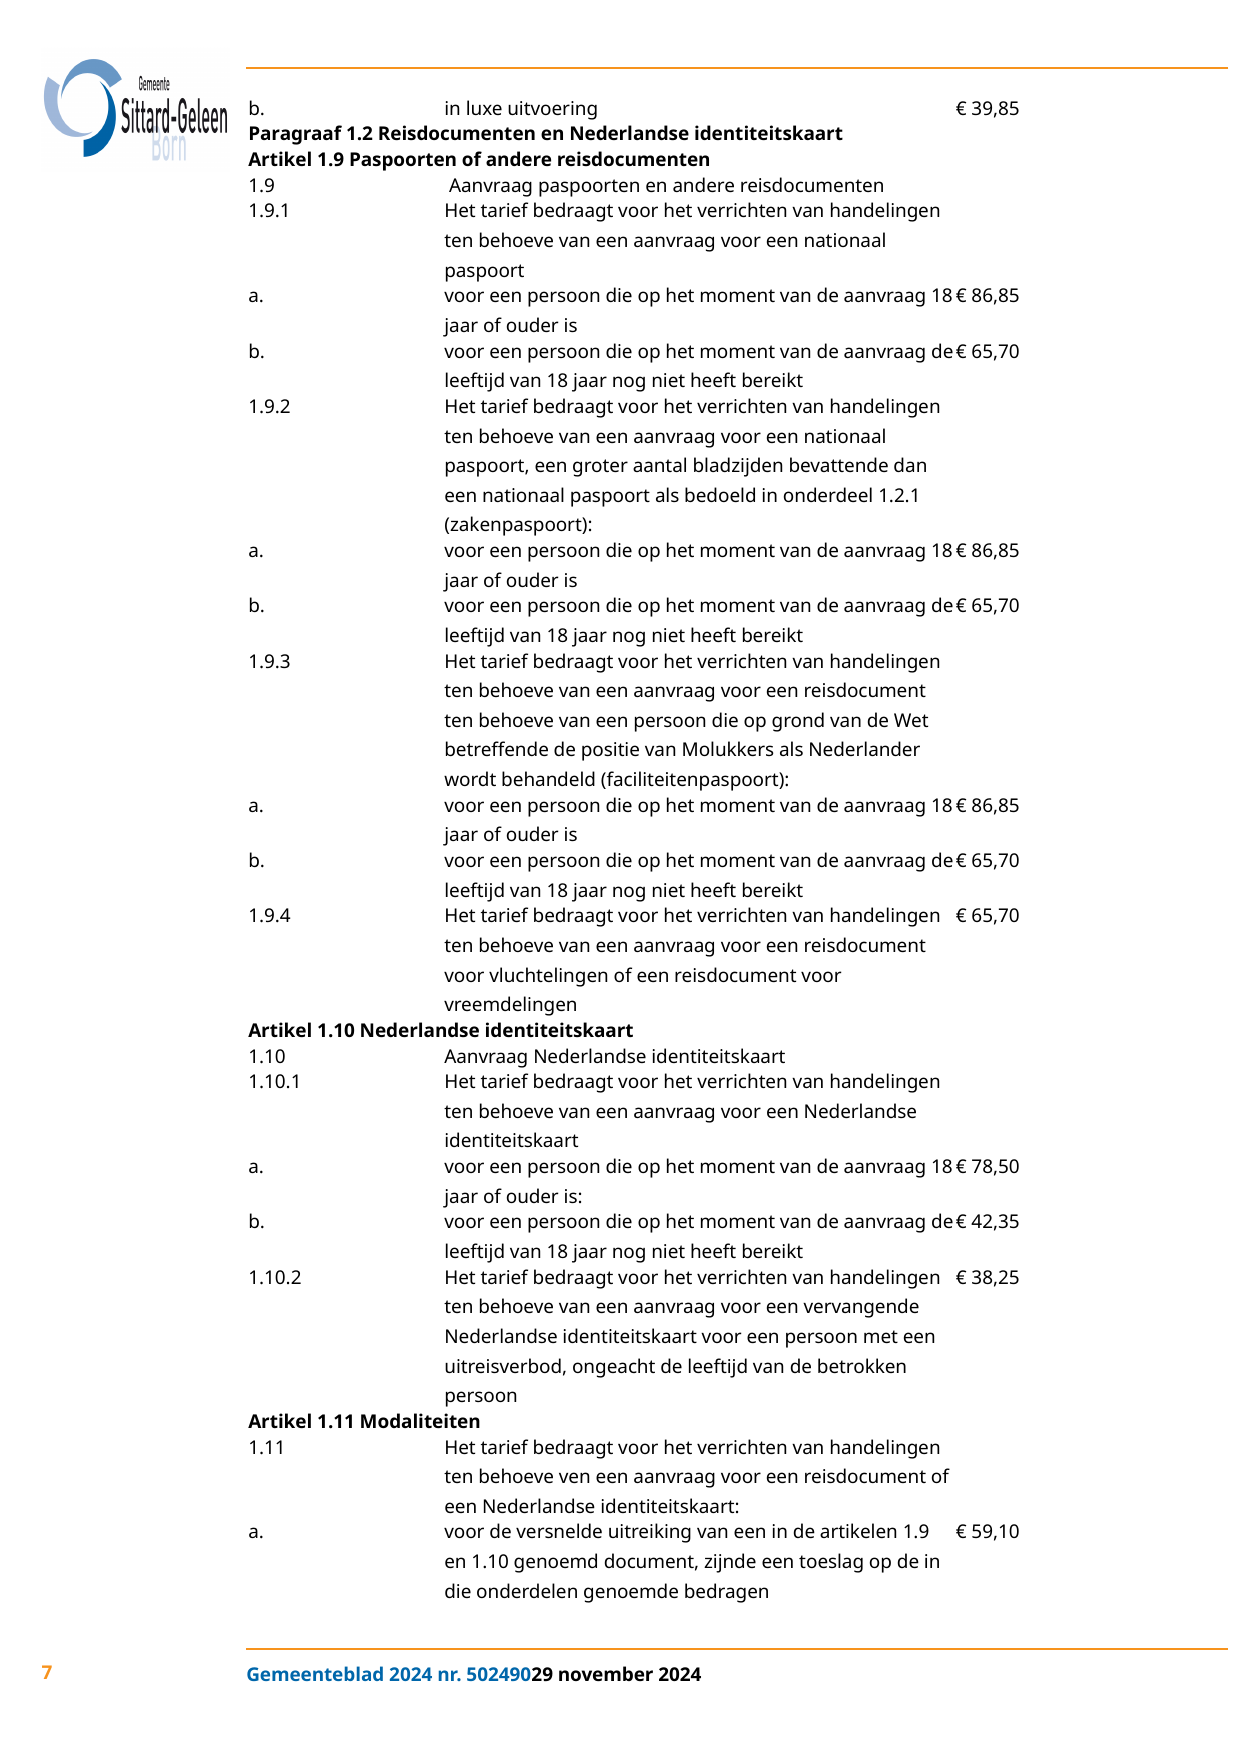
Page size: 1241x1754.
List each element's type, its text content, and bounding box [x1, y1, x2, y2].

table_cell Het tarief bedraagt voor het verrichten van handelingen ten behoeve van een aanvraag voor een vervangende Nederlandse identiteitskaart voor een persoon met een uitreisverbod, ongeacht de leeftijd van de betrokken persoon [444, 1264, 956, 1408]
table_cell voor een persoon die op het moment van de aanvraag 18 jaar of ouder is: [444, 1154, 956, 1209]
table_cell b. [248, 593, 444, 648]
table_cell voor een persoon die op het moment van de aanvraag de leeftijd van 18 jaar nog niet heeft bereikt [444, 847, 956, 903]
table_cell € 59,10 [956, 1519, 1152, 1604]
table_cell Het tarief bedraagt voor het verrichten van handelingen ten behoeve ven een aanvraag voor een reisdocument of een Nederlandse identiteitskaart: [444, 1434, 956, 1519]
table_cell € 86,85 [956, 537, 1152, 593]
table_cell Het tarief bedraagt voor het verrichten van handelingen ten behoeve van een aanvraag voor een nationaal paspoort, een groter aantal bladzijden bevattende dan een nationaal paspoort als bedoeld in onderdeel 1.2.1 (zakenpaspoort): [444, 393, 956, 537]
table_cell voor een persoon die op het moment van de aanvraag de leeftijd van 18 jaar nog niet heeft bereikt [444, 593, 956, 648]
table_cell 1.9.4 [248, 903, 444, 1017]
table_cell [956, 393, 1152, 537]
table_cell Het tarief bedraagt voor het verrichten van handelingen ten behoeve van een aanvraag voor een reisdocument ten behoeve van een persoon die op grond van de Wet betreffende de positie van Molukkers als Nederlander wordt behandeld (faciliteitenpaspoort): [444, 648, 956, 792]
table_cell [956, 648, 1152, 792]
table_cell € 65,70 [956, 338, 1152, 393]
table_cell Het tarief bedraagt voor het verrichten van handelingen ten behoeve van een aanvraag voor een nationaal paspoort [444, 198, 956, 283]
table_cell in luxe uitvoering [444, 95, 956, 121]
table_cell € 65,70 [956, 847, 1152, 903]
table_cell voor een persoon die op het moment van de aanvraag de leeftijd van 18 jaar nog niet heeft bereikt [444, 338, 956, 393]
table_cell € 65,70 [956, 593, 1152, 648]
table_cell 1.10.1 [248, 1069, 444, 1153]
table_cell voor een persoon die op het moment van de aanvraag de leeftijd van 18 jaar nog niet heeft bereikt [444, 1209, 956, 1264]
table_cell voor een persoon die op het moment van de aanvraag 18 jaar of ouder is [444, 792, 956, 847]
table_cell 1.10 [248, 1043, 444, 1068]
table_cell Artikel 1.10 Nederlandse identiteitskaart [248, 1017, 1152, 1043]
table_cell b. [248, 847, 444, 903]
table_cell b. [248, 338, 444, 393]
table_cell Het tarief bedraagt voor het verrichten van handelingen ten behoeve van een aanvraag voor een Nederlandse identiteitskaart [444, 1069, 956, 1153]
table_cell Artikel 1.9 Paspoorten of andere reisdocumenten [248, 146, 1152, 172]
table_cell [956, 1043, 1152, 1068]
table_cell 1.9.3 [248, 648, 444, 792]
table_cell a. [248, 1519, 444, 1604]
table_cell Aanvraag Nederlandse identiteitskaart [444, 1043, 956, 1068]
picture [41, 47, 231, 172]
table_cell € 86,85 [956, 283, 1152, 338]
table_cell a. [248, 537, 444, 593]
table_cell voor een persoon die op het moment van de aanvraag 18 jaar of ouder is [444, 283, 956, 338]
table_cell [956, 198, 1152, 283]
table_cell Aanvraag paspoorten en andere reisdocumenten [444, 172, 956, 198]
table_cell [956, 1434, 1152, 1519]
table_cell 1.11 [248, 1434, 444, 1519]
table_cell a. [248, 283, 444, 338]
table_cell b. [248, 95, 444, 121]
table_cell [956, 172, 1152, 198]
table_cell 1.9.2 [248, 393, 444, 537]
table_cell b. [248, 1209, 444, 1264]
table_cell 1.9 [248, 172, 444, 198]
table_cell Het tarief bedraagt voor het verrichten van handelingen ten behoeve van een aanvraag voor een reisdocument voor vluchtelingen of een reisdocument voor vreemdelingen [444, 903, 956, 1017]
table_cell Artikel 1.11 Modaliteiten [248, 1408, 1152, 1434]
table_cell € 78,50 [956, 1154, 1152, 1209]
table_cell 1.10.2 [248, 1264, 444, 1408]
table_cell Paragraaf 1.2 Reisdocumenten en Nederlandse identiteitskaart [248, 121, 1152, 146]
table_cell € 86,85 [956, 792, 1152, 847]
table_cell voor de versnelde uitreiking van een in de artikelen 1.9 en 1.10 genoemd document, zijnde een toeslag op de in die onderdelen genoemde bedragen [444, 1519, 956, 1604]
table_cell € 42,35 [956, 1209, 1152, 1264]
table_cell a. [248, 1154, 444, 1209]
table_cell € 65,70 [956, 903, 1152, 1017]
table_cell € 38,25 [956, 1264, 1152, 1408]
table_cell voor een persoon die op het moment van de aanvraag 18 jaar of ouder is [444, 537, 956, 593]
table_cell a. [248, 792, 444, 847]
table_cell € 39,85 [956, 95, 1152, 121]
table_cell [956, 1069, 1152, 1153]
table_cell 1.9.1 [248, 198, 444, 283]
